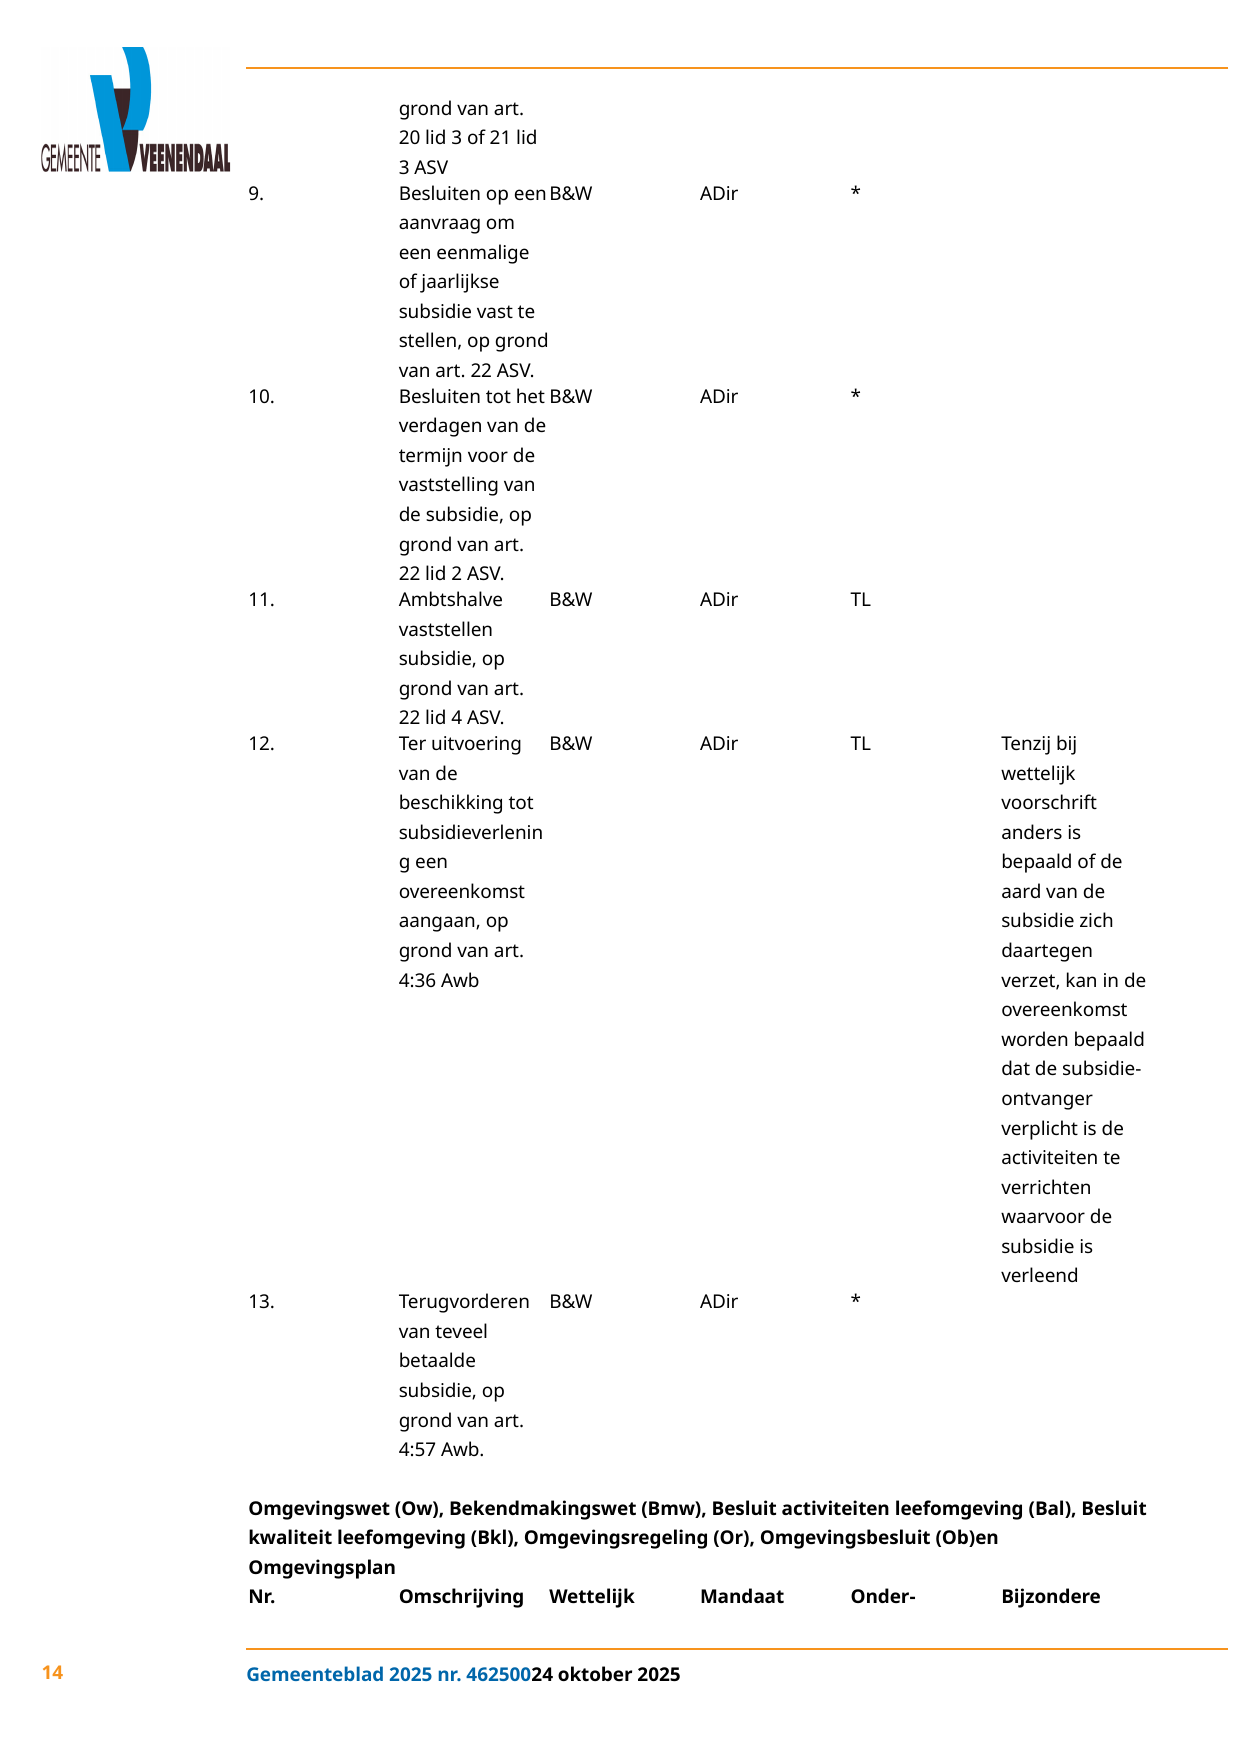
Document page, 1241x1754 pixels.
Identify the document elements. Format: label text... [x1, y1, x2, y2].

table_cell [1001, 586, 1152, 730]
text Omgevingswet (Ow), Bekendmakingswet (Bmw), Besluit activiteiten leefomgeving (Bal), Besluit kwaliteit leefomgeving (Bkl), Omgevingsregeling (Or), Omgevingsbesluit (Ob)en Omgevingsplan [248, 1495, 1152, 1580]
table_cell B&W [549, 1289, 700, 1462]
table_cell Besluiten tot het verdagen van de termijn voor de vaststelling van de subsidie, op grond van art. 22 lid 2 ASV. [399, 383, 549, 586]
table_header Omschrijving [399, 1584, 549, 1609]
table_cell [700, 95, 850, 180]
picture [123, 47, 231, 172]
table_cell [248, 180, 398, 383]
table_cell Besluiten op een aanvraag om een eenmalige of jaarlijkse subsidie vast te stellen, op grond van art. 22 ASV. [399, 180, 549, 383]
table_cell [549, 95, 700, 180]
table_cell B&W [549, 383, 700, 586]
table_cell ADir [700, 730, 850, 1288]
table_cell ADir [700, 586, 850, 730]
table_cell [248, 586, 398, 730]
table_cell [248, 1289, 398, 1462]
table_cell Ambtshalve vaststellen subsidie, op grond van art. 22 lid 4 ASV. [399, 586, 549, 730]
table_cell ADir [700, 383, 850, 586]
table_cell TL [850, 730, 1001, 1288]
table_cell B&W [549, 586, 700, 730]
table_header Nr. [248, 1584, 398, 1609]
table_cell * [850, 1289, 1001, 1462]
table_cell [1001, 180, 1152, 383]
table_cell Tenzij bij wettelijk voorschrift anders is bepaald of de aard van de subsidie zich daartegen verzet, kan in de overeenkomst worden bepaald dat de subsidie-ontvanger verplicht is de activiteiten te verrichten waarvoor de subsidie is verleend [1001, 730, 1152, 1288]
table_cell ADir [700, 1289, 850, 1462]
table_cell [248, 383, 398, 586]
table_cell TL [850, 586, 1001, 730]
table_header Onder- [850, 1584, 1001, 1609]
table_cell * [850, 383, 1001, 586]
table_cell [1001, 383, 1152, 586]
table_header Bijzondere [1001, 1584, 1152, 1609]
table_cell [1001, 95, 1152, 180]
table_cell Ter uitvoering van de beschikking tot subsidieverlening een overeenkomst aangaan, op grond van art. 4:36 Awb [399, 730, 549, 1288]
table_cell Terugvorderen van teveel betaalde subsidie, op grond van art. 4:57 Awb. [399, 1289, 549, 1462]
table_header Mandaat [700, 1584, 850, 1609]
table_header Wettelijk [549, 1584, 700, 1609]
table_cell B&W [549, 180, 700, 383]
table_cell * [850, 180, 1001, 383]
picture [41, 47, 130, 172]
table_cell grond van art. 20 lid 3 of 21 lid 3 ASV [399, 95, 549, 180]
table_cell [248, 95, 398, 180]
table_cell [1001, 1289, 1152, 1462]
table_cell ADir [700, 180, 850, 383]
table_cell B&W [549, 730, 700, 1288]
table_cell [850, 95, 1001, 180]
table_cell [248, 730, 398, 1288]
